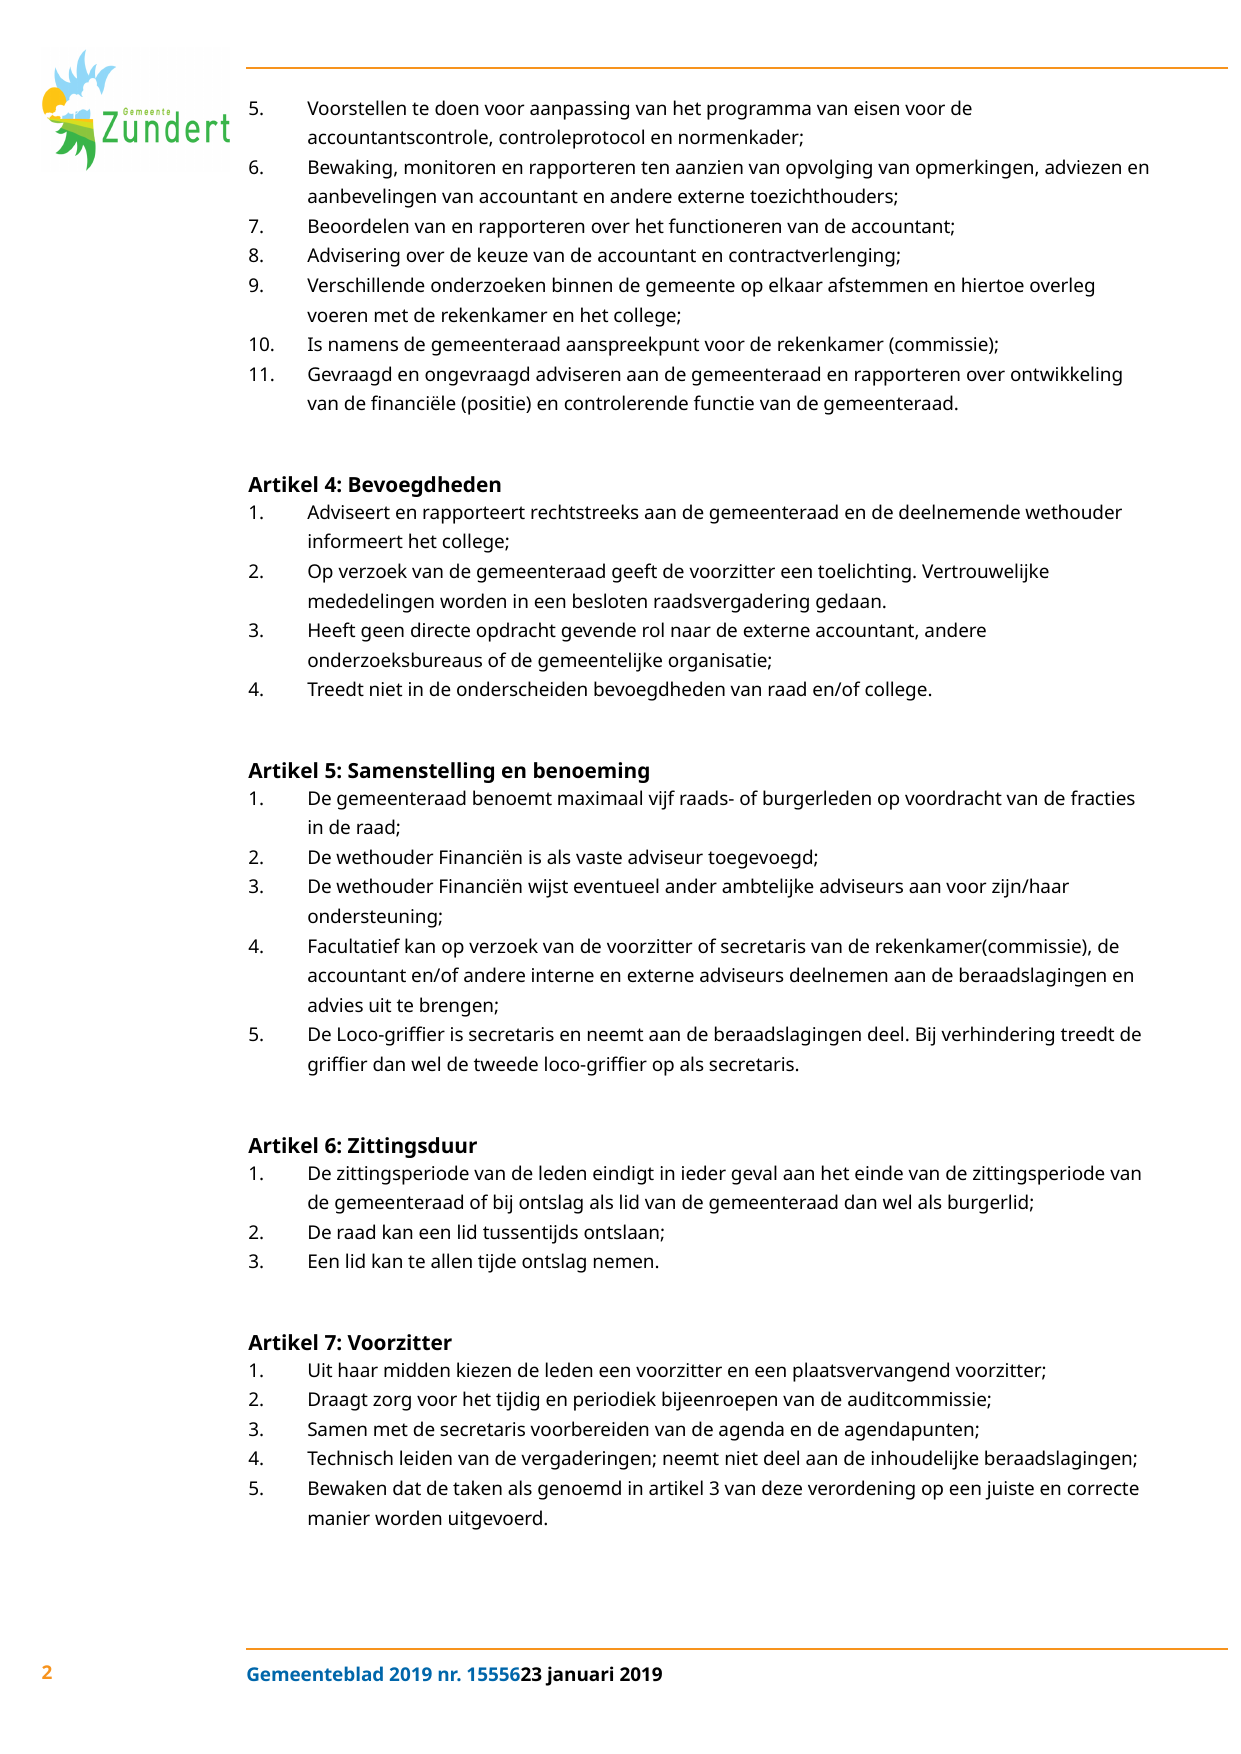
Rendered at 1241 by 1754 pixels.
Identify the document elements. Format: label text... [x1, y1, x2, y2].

text Artikel 5: Samenstelling en benoeming [248, 757, 1152, 785]
list De gemeenteraad benoemt maximaal vijf raads- of burgerleden op voordracht van de fracties in de raad; [248, 785, 1152, 840]
text Artikel 6: Zittingsduur [248, 1131, 1152, 1160]
list Is namens de gemeenteraad aanspreekpunt voor de rekenkamer (commissie); [248, 331, 1152, 357]
list De wethouder Financiën wijst eventueel ander ambtelijke adviseurs aan voor zijn/haar ondersteuning; [248, 874, 1152, 929]
list De wethouder Financiën is als vaste adviseur toegevoegd; [248, 844, 1152, 870]
list Een lid kan te allen tijde ontslag nemen. [248, 1248, 1152, 1274]
list De zittingsperiode van de leden eindigt in ieder geval aan het einde van de zittingsperiode van de gemeenteraad of bij ontslag als lid van de gemeenteraad dan wel als burgerlid; [248, 1160, 1152, 1215]
list Samen met de secretaris voorbereiden van de agenda en de agendapunten; [248, 1416, 1152, 1442]
list Draagt zorg voor het tijdig en periodiek bijeenroepen van de auditcommissie; [248, 1386, 1152, 1412]
list Treedt niet in de onderscheiden bevoegdheden van raad en/of college. [248, 677, 1152, 702]
list Uit haar midden kiezen de leden een voorzitter en een plaatsvervangend voorzitter; [248, 1357, 1152, 1383]
list Bewaken dat de taken als genoemd in artikel 3 van deze verordening op een juiste en correcte manier worden uitgevoerd. [248, 1475, 1152, 1531]
list Gevraagd en ongevraagd adviseren aan de gemeenteraad en rapporteren over ontwikkeling van de financiële (positie) en controlerende functie van de gemeenteraad. [248, 361, 1152, 416]
list De Loco-griffier is secretaris en neemt aan de beraadslagingen deel. Bij verhindering treedt de griffier dan wel de tweede loco-griffier op als secretaris. [248, 1022, 1152, 1077]
list Facultatief kan op verzoek van de voorzitter of secretaris van de rekenkamer(commissie), de accountant en/of andere interne en externe adviseurs deelnemen aan de beraadslagingen en advies uit te brengen; [248, 933, 1152, 1018]
list Voorstellen te doen voor aanpassing van het programma van eisen voor de accountantscontrole, controleprotocol en normenkader; [248, 95, 1152, 150]
list De raad kan een lid tussentijds ontslaan; [248, 1219, 1152, 1244]
list Beoordelen van en rapporteren over het functioneren van de accountant; [248, 213, 1152, 239]
list Adviseert en rapporteert rechtstreeks aan de gemeenteraad en de deelnemende wethouder informeert het college; [248, 499, 1152, 554]
list Verschillende onderzoeken binnen de gemeente op elkaar afstemmen en hiertoe overleg voeren met de rekenkamer en het college; [248, 272, 1152, 328]
list Technisch leiden van de vergaderingen; neemt niet deel aan de inhoudelijke beraadslagingen; [248, 1446, 1152, 1471]
list Bewaking, monitoren en rapporteren ten aanzien van opvolging van opmerkingen, adviezen en aanbevelingen van accountant en andere externe toezichthouders; [248, 154, 1152, 209]
text Artikel 7: Voorzitter [248, 1328, 1152, 1357]
picture [41, 47, 231, 172]
list Heeft geen directe opdracht gevende rol naar de externe accountant, andere onderzoeksbureaus of de gemeentelijke organisatie; [248, 617, 1152, 673]
list Op verzoek van de gemeenteraad geeft de voorzitter een toelichting. Vertrouwelijke mededelingen worden in een besloten raadsvergadering gedaan. [248, 558, 1152, 613]
list Advisering over de keuze van de accountant en contractverlenging; [248, 243, 1152, 268]
text Artikel 4: Bevoegdheden [248, 471, 1152, 499]
